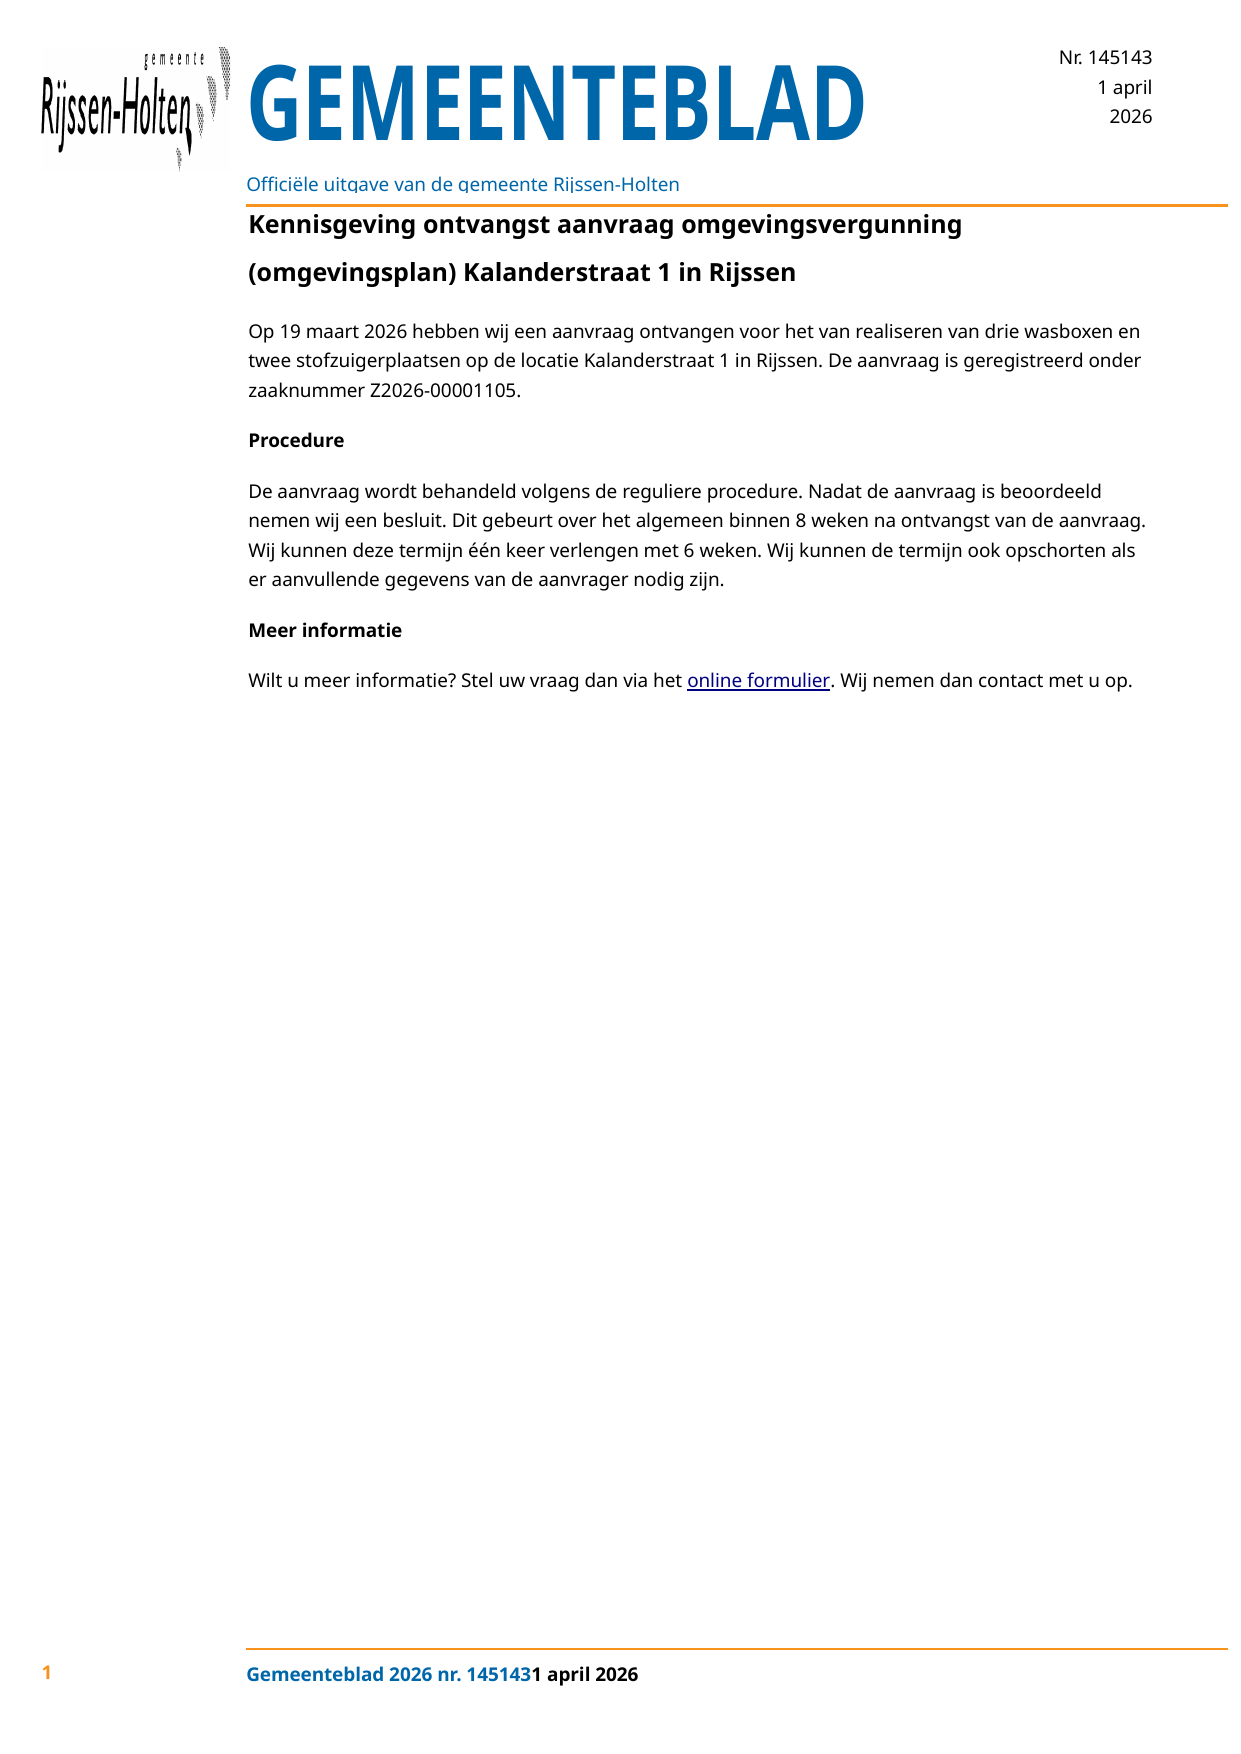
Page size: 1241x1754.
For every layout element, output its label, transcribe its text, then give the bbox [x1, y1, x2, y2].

text De aanvraag wordt behandeld volgens de reguliere procedure. Nadat de aanvraag is beoordeeld nemen wij een besluit. Dit gebeurt over het algemeen binnen 8 weken na ontvangst van de aanvraag. Wij kunnen deze termijn één keer verlengen met 6 weken. Wij kunnen de termijn ook opschorten als er aanvullende gegevens van de aanvrager nodig zijn. [248, 478, 1152, 592]
text Meer informatie [248, 617, 1152, 643]
text Kennisgeving ontvangst aanvraag omgevingsvergunning (omgevingsplan) Kalanderstraat 1 in Rijssen [248, 207, 1152, 288]
text Procedure [248, 427, 1152, 453]
text Op 19 maart 2026 hebben wij een aanvraag ontvangen voor het van realiseren van drie wasboxen en twee stofzuigerplaatsen op de locatie Kalanderstraat 1 in Rijssen. De aanvraag is geregistreerd onder zaaknummer Z2026-00001105. [248, 318, 1152, 403]
text Wilt u meer informatie? Stel uw vraag dan via het online formulier. Wij nemen dan contact met u op. [248, 667, 1152, 693]
picture [41, 47, 231, 172]
